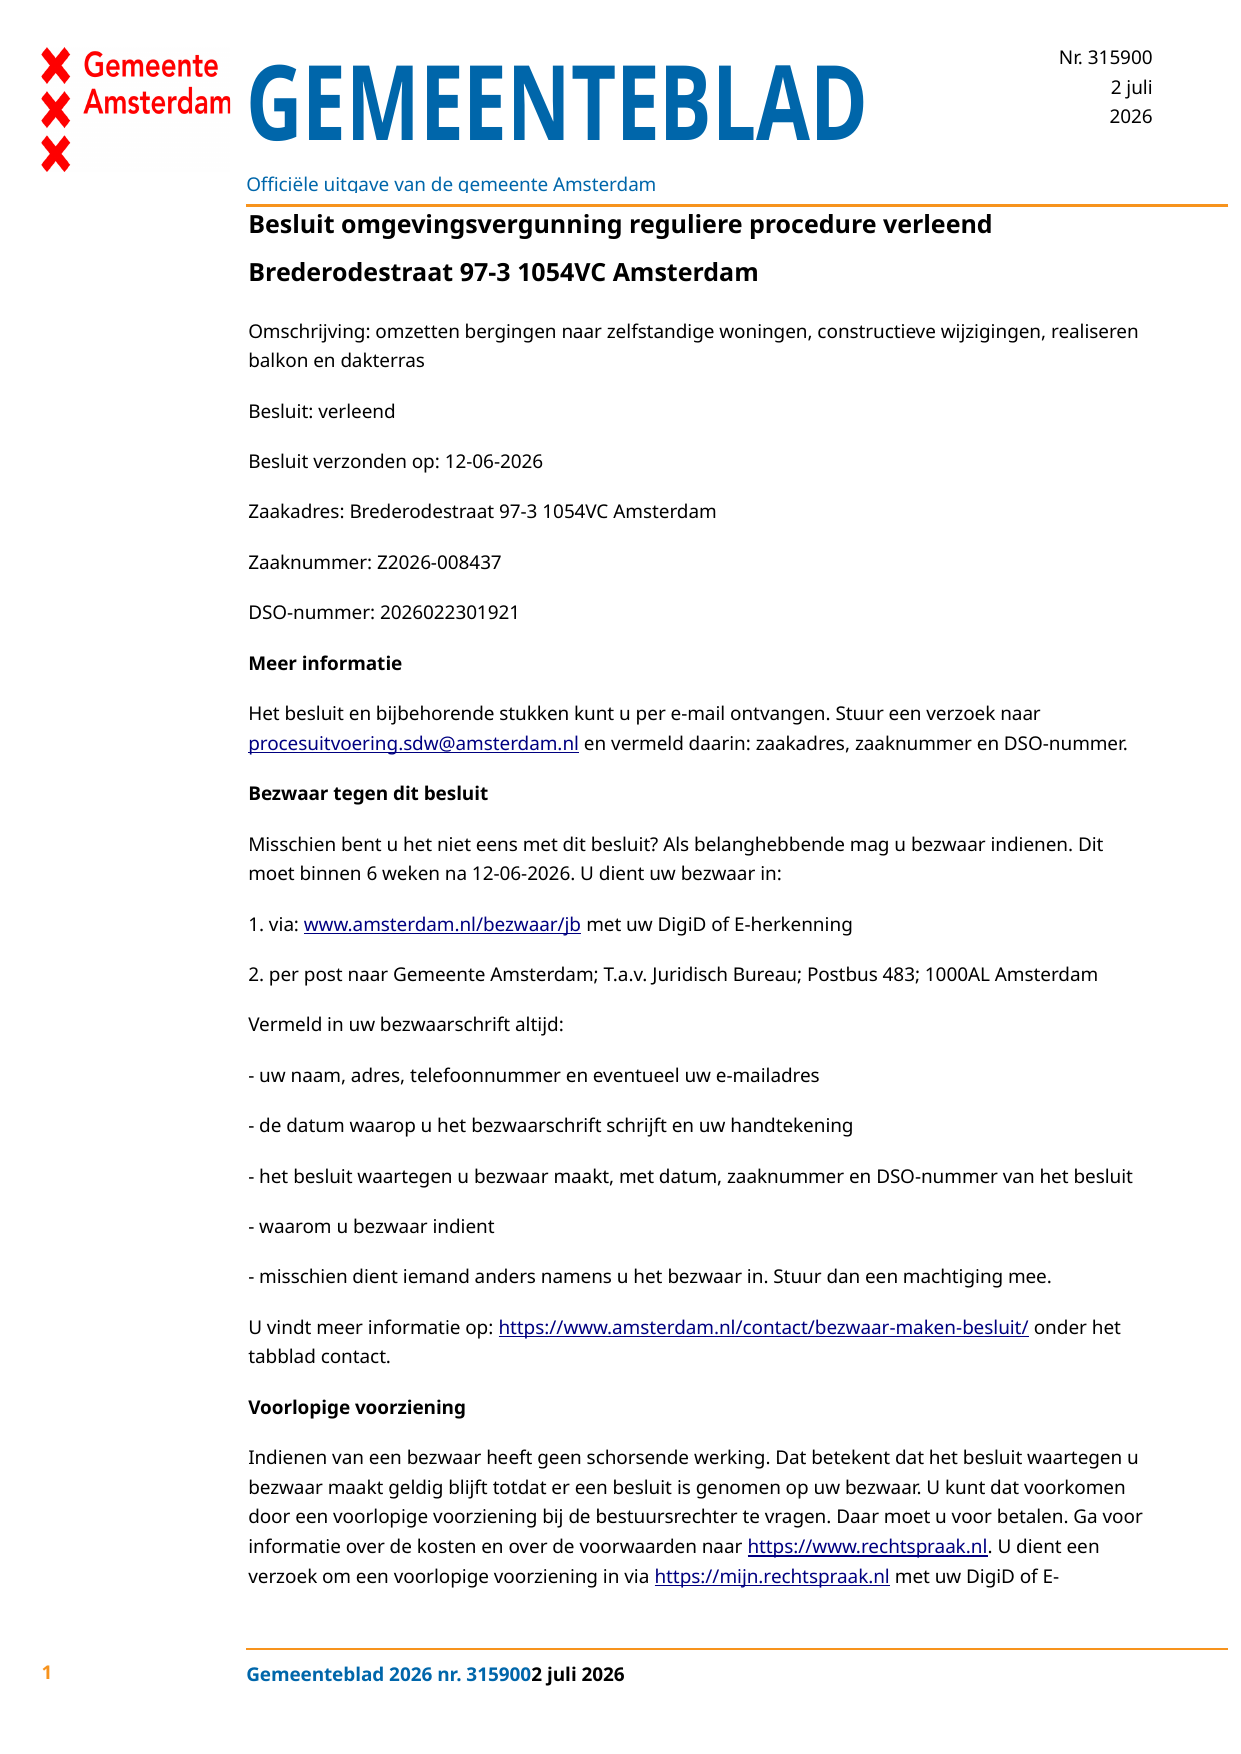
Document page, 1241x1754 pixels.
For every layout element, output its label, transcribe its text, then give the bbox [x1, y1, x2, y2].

text - de datum waarop u het bezwaarschrift schrijft en uw handtekening [248, 1112, 1152, 1138]
text - waarom u bezwaar indient [248, 1213, 1152, 1239]
text Zaakadres: Brederodestraat 97-3 1054VC Amsterdam [248, 499, 1152, 524]
text Voorlopige voorziening [248, 1394, 1152, 1420]
text - uw naam, adres, telefoonnummer en eventueel uw e-mailadres [248, 1062, 1152, 1088]
text Besluit verzonden op: 12-06-2026 [248, 448, 1152, 474]
text Bezwaar tegen dit besluit [248, 780, 1152, 806]
text Vermeld in uw bezwaarschrift altijd: [248, 1012, 1152, 1037]
text - het besluit waartegen u bezwaar maakt, met datum, zaaknummer en DSO-nummer van het besluit [248, 1163, 1152, 1189]
text Zaaknummer: Z2026-008437 [248, 549, 1152, 575]
text Omschrijving: omzetten bergingen naar zelfstandige woningen, constructieve wijzigingen, realiseren balkon en dakterras [248, 318, 1152, 373]
text 1. via: www.amsterdam.nl/bezwaar/jb met uw DigiD of E-herkenning [248, 911, 1152, 937]
text - misschien dient iemand anders namens u het bezwaar in. Stuur dan een machtiging mee. [248, 1264, 1152, 1289]
text Het besluit en bijbehorende stukken kunt u per e-mail ontvangen. Stuur een verzoek naar procesuitvoering.sdw@amsterdam.nl en vermeld daarin: zaakadres, zaaknummer en DSO-nummer. [248, 700, 1152, 756]
text DSO-nummer: 2026022301921 [248, 599, 1152, 625]
text Indienen van een bezwaar heeft geen schorsende werking. Dat betekent dat het besluit waartegen u bezwaar maakt geldig blijft totdat er een besluit is genomen op uw bezwaar. U kunt dat voorkomen door een voorlopige voorziening bij de bestuursrechter te vragen. Daar moet u voor betalen. Ga voor informatie over de kosten en over de voorwaarden naar https://www.rechtspraak.nl. U dient een verzoek om een voorlopige voorziening in via https://mijn.rechtspraak.nl met uw DigiD of E- [248, 1444, 1152, 1589]
picture [41, 47, 231, 172]
text Besluit: verleend [248, 398, 1152, 424]
text Besluit omgevingsvergunning reguliere procedure verleend Brederodestraat 97-3 1054VC Amsterdam [248, 207, 1152, 288]
text U vindt meer informatie op: https://www.amsterdam.nl/contact/bezwaar-maken-besluit/ onder het tabblad contact. [248, 1314, 1152, 1369]
text Misschien bent u het niet eens met dit besluit? Als belanghebbende mag u bezwaar indienen. Dit moet binnen 6 weken na 12-06-2026. U dient uw bezwaar in: [248, 831, 1152, 886]
text Meer informatie [248, 650, 1152, 676]
text 2. per post naar Gemeente Amsterdam; T.a.v. Juridisch Bureau; Postbus 483; 1000AL Amsterdam [248, 961, 1152, 987]
